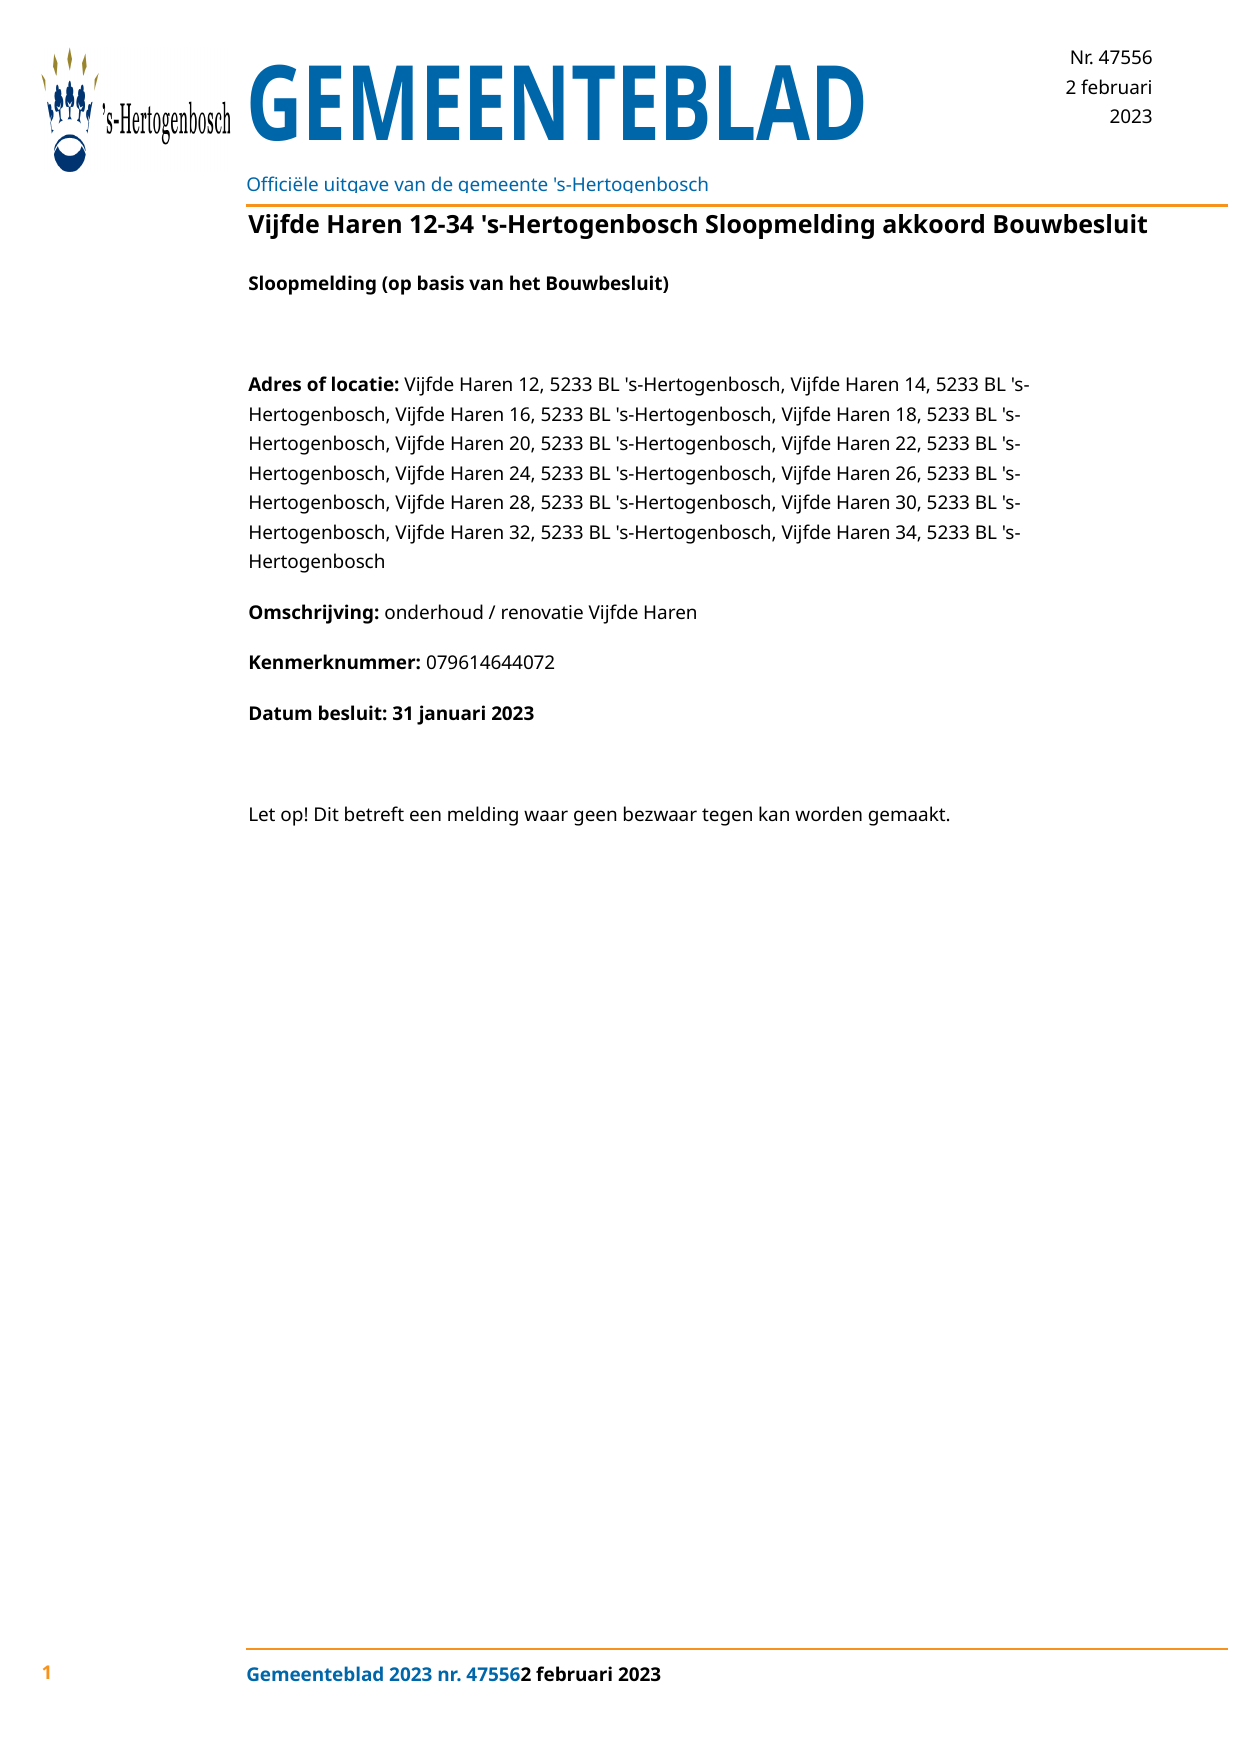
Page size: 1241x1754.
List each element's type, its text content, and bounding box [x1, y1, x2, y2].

picture [41, 47, 231, 172]
text Adres of locatie: Vijfde Haren 12, 5233 BL 's-Hertogenbosch, Vijfde Haren 14, 5233 BL 's-Hertogenbosch, Vijfde Haren 16, 5233 BL 's-Hertogenbosch, Vijfde Haren 18, 5233 BL 's-Hertogenbosch, Vijfde Haren 20, 5233 BL 's-Hertogenbosch, Vijfde Haren 22, 5233 BL 's-Hertogenbosch, Vijfde Haren 24, 5233 BL 's-Hertogenbosch, Vijfde Haren 26, 5233 BL 's-Hertogenbosch, Vijfde Haren 28, 5233 BL 's-Hertogenbosch, Vijfde Haren 30, 5233 BL 's-Hertogenbosch, Vijfde Haren 32, 5233 BL 's-Hertogenbosch, Vijfde Haren 34, 5233 BL 's-Hertogenbosch [248, 371, 1152, 574]
text Let op! Dit betreft een melding waar geen bezwaar tegen kan worden gemaakt. [248, 801, 1152, 826]
text Vijfde Haren 12-34 's-Hertogenbosch Sloopmelding akkoord Bouwbesluit [248, 207, 1152, 241]
text Kenmerknummer: 079614644072 [248, 649, 1152, 675]
text Sloopmelding (op basis van het Bouwbesluit) [248, 270, 1152, 296]
text Datum besluit: 31 januari 2023 [248, 700, 1152, 726]
text Omschrijving: onderhoud / renovatie Vijfde Haren [248, 599, 1152, 625]
